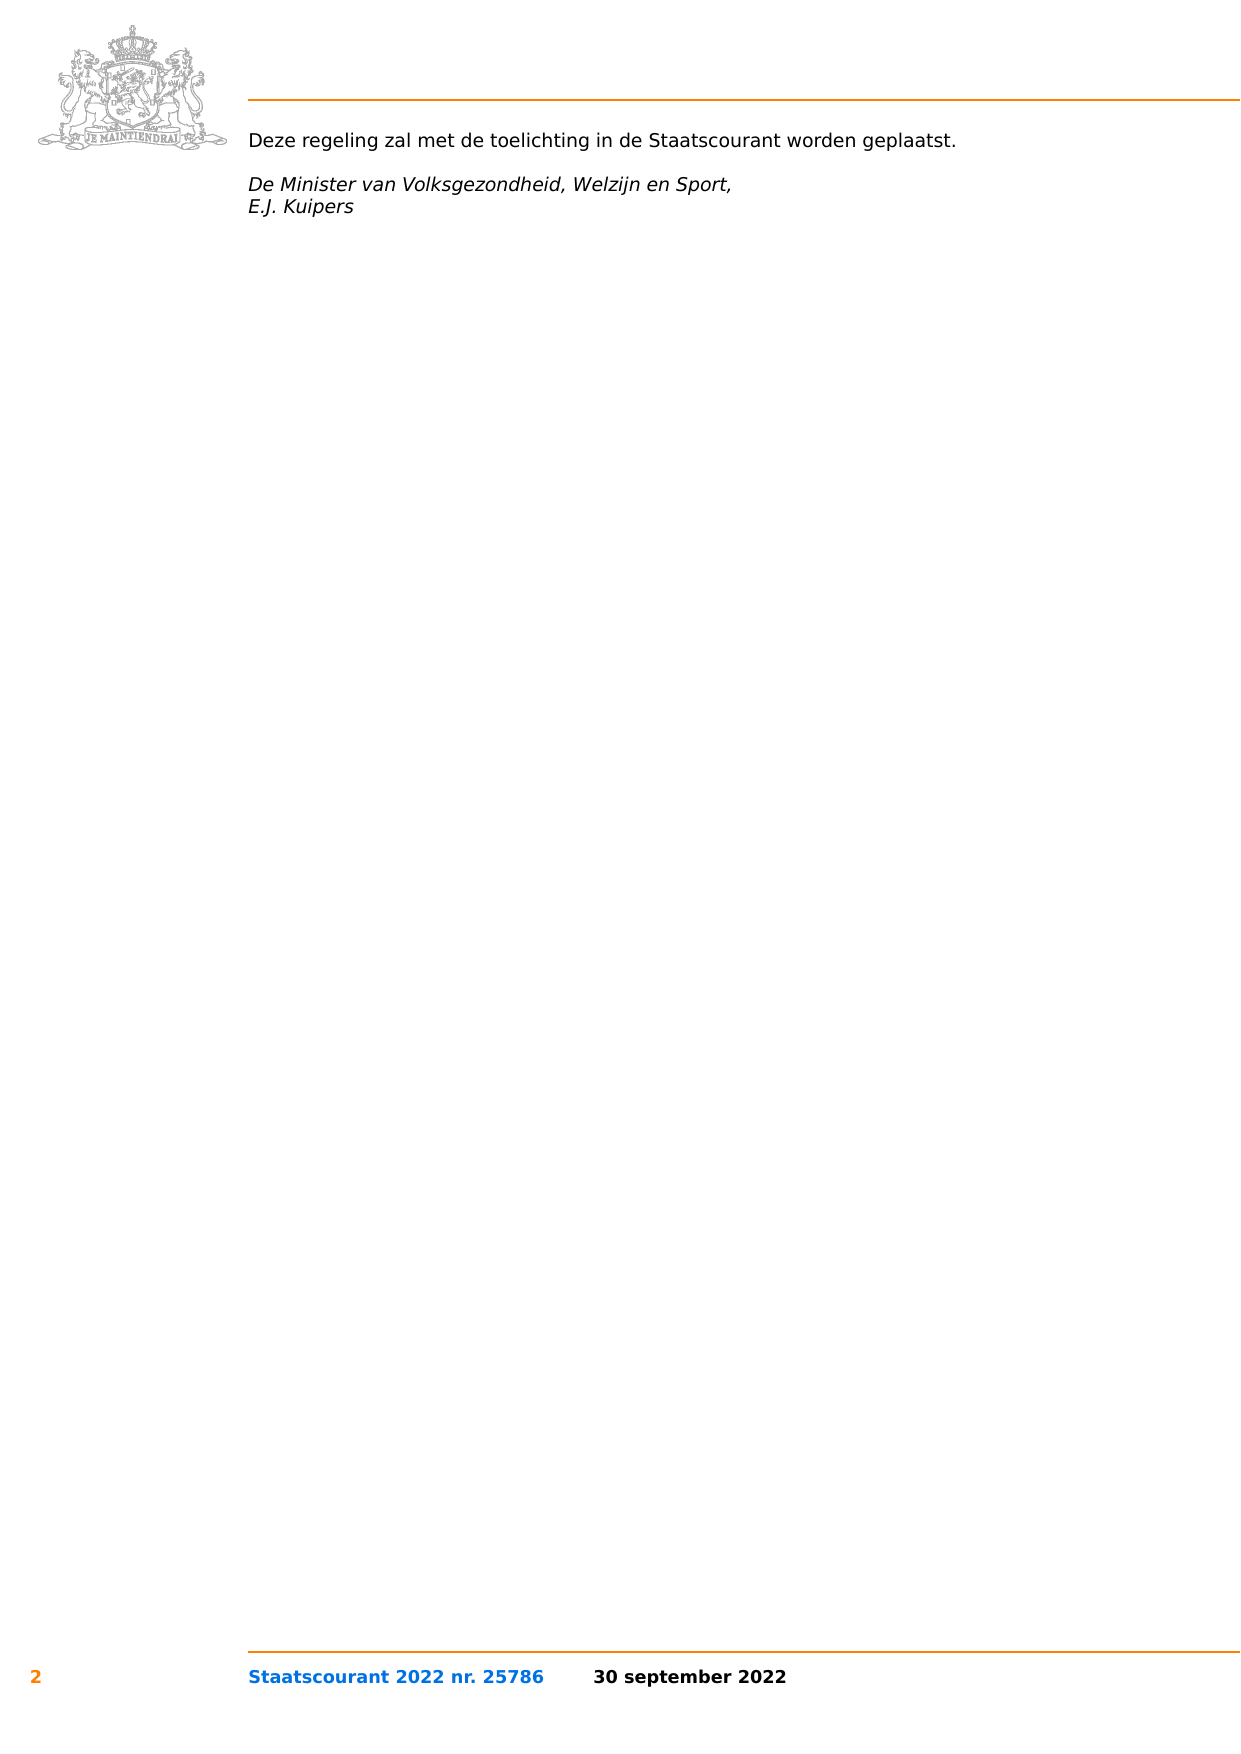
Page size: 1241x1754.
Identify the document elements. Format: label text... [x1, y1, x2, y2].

picture [38, 25, 227, 150]
text De Minister van Volksgezondheid, Welzijn en Sport, E.J. Kuipers [248, 174, 1163, 218]
text Deze regeling zal met de toelichting in de Staatscourant worden geplaatst. [248, 130, 1163, 152]
